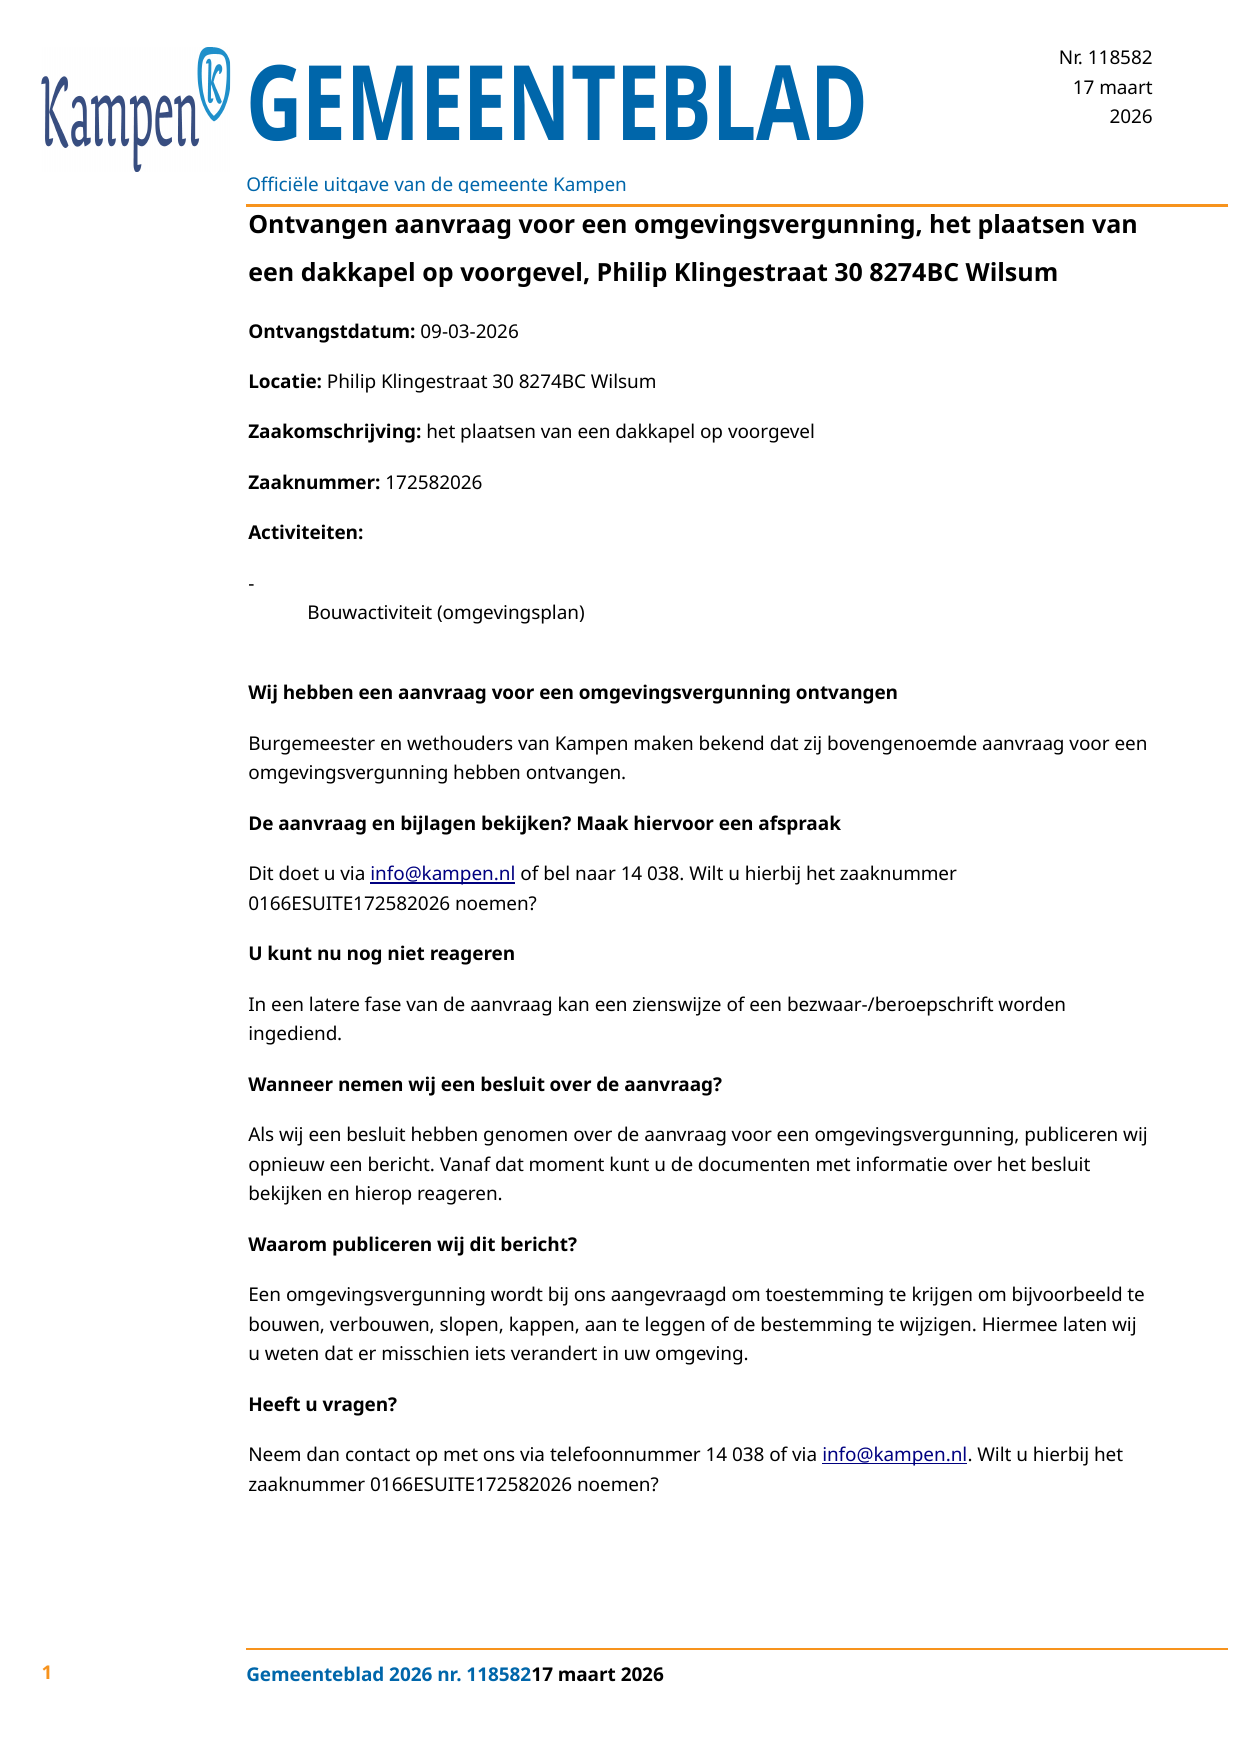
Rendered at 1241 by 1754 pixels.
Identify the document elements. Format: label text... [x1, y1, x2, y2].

text Waarom publiceren wij dit bericht? [248, 1231, 1152, 1257]
text Wij hebben een aanvraag voor een omgevingsvergunning ontvangen [248, 679, 1152, 705]
text Zaakomschrijving: het plaatsen van een dakkapel op voorgevel [248, 419, 1152, 444]
text De aanvraag en bijlagen bekijken? Maak hiervoor een afspraak [248, 810, 1152, 836]
text Locatie: Philip Klingestraat 30 8274BC Wilsum [248, 368, 1152, 394]
text Heeft u vragen? [248, 1391, 1152, 1417]
text Ontvangstdatum: 09-03-2026 [248, 318, 1152, 344]
text Neem dan contact op met ons via telefoonnummer 14 038 of via info@kampen.nl. Wilt u hierbij het zaaknummer 0166ESUITE172582026 noemen? [248, 1441, 1152, 1497]
picture [41, 47, 231, 172]
text U kunt nu nog niet reageren [248, 940, 1152, 966]
text Burgemeester en wethouders van Kampen maken bekend dat zij bovengenoemde aanvraag voor een omgevingsvergunning hebben ontvangen. [248, 730, 1152, 785]
text Wanneer nemen wij een besluit over de aanvraag? [248, 1071, 1152, 1097]
text Een omgevingsvergunning wordt bij ons aangevraagd om toestemming te krijgen om bijvoorbeeld te bouwen, verbouwen, slopen, kappen, aan te leggen of de bestemming te wijzigen. Hiermee laten wij u weten dat er misschien iets verandert in uw omgeving. [248, 1281, 1152, 1366]
list Bouwactiviteit (omgevingsplan) [248, 599, 1152, 625]
text Als wij een besluit hebben genomen over de aanvraag voor een omgevingsvergunning, publiceren wij opnieuw een bericht. Vanaf dat moment kunt u de documenten met informatie over het besluit bekijken en hierop reageren. [248, 1121, 1152, 1206]
text Ontvangen aanvraag voor een omgevingsvergunning, het plaatsen van een dakkapel op voorgevel, Philip Klingestraat 30 8274BC Wilsum [248, 207, 1152, 288]
text Zaaknummer: 172582026 [248, 469, 1152, 495]
text In een latere fase van de aanvraag kan een zienswijze of een bezwaar-/beroepschrift worden ingediend. [248, 991, 1152, 1046]
text Dit doet u via info@kampen.nl of bel naar 14 038. Wilt u hierbij het zaaknummer 0166ESUITE172582026 noemen? [248, 860, 1152, 916]
text Activiteiten: [248, 519, 1152, 545]
